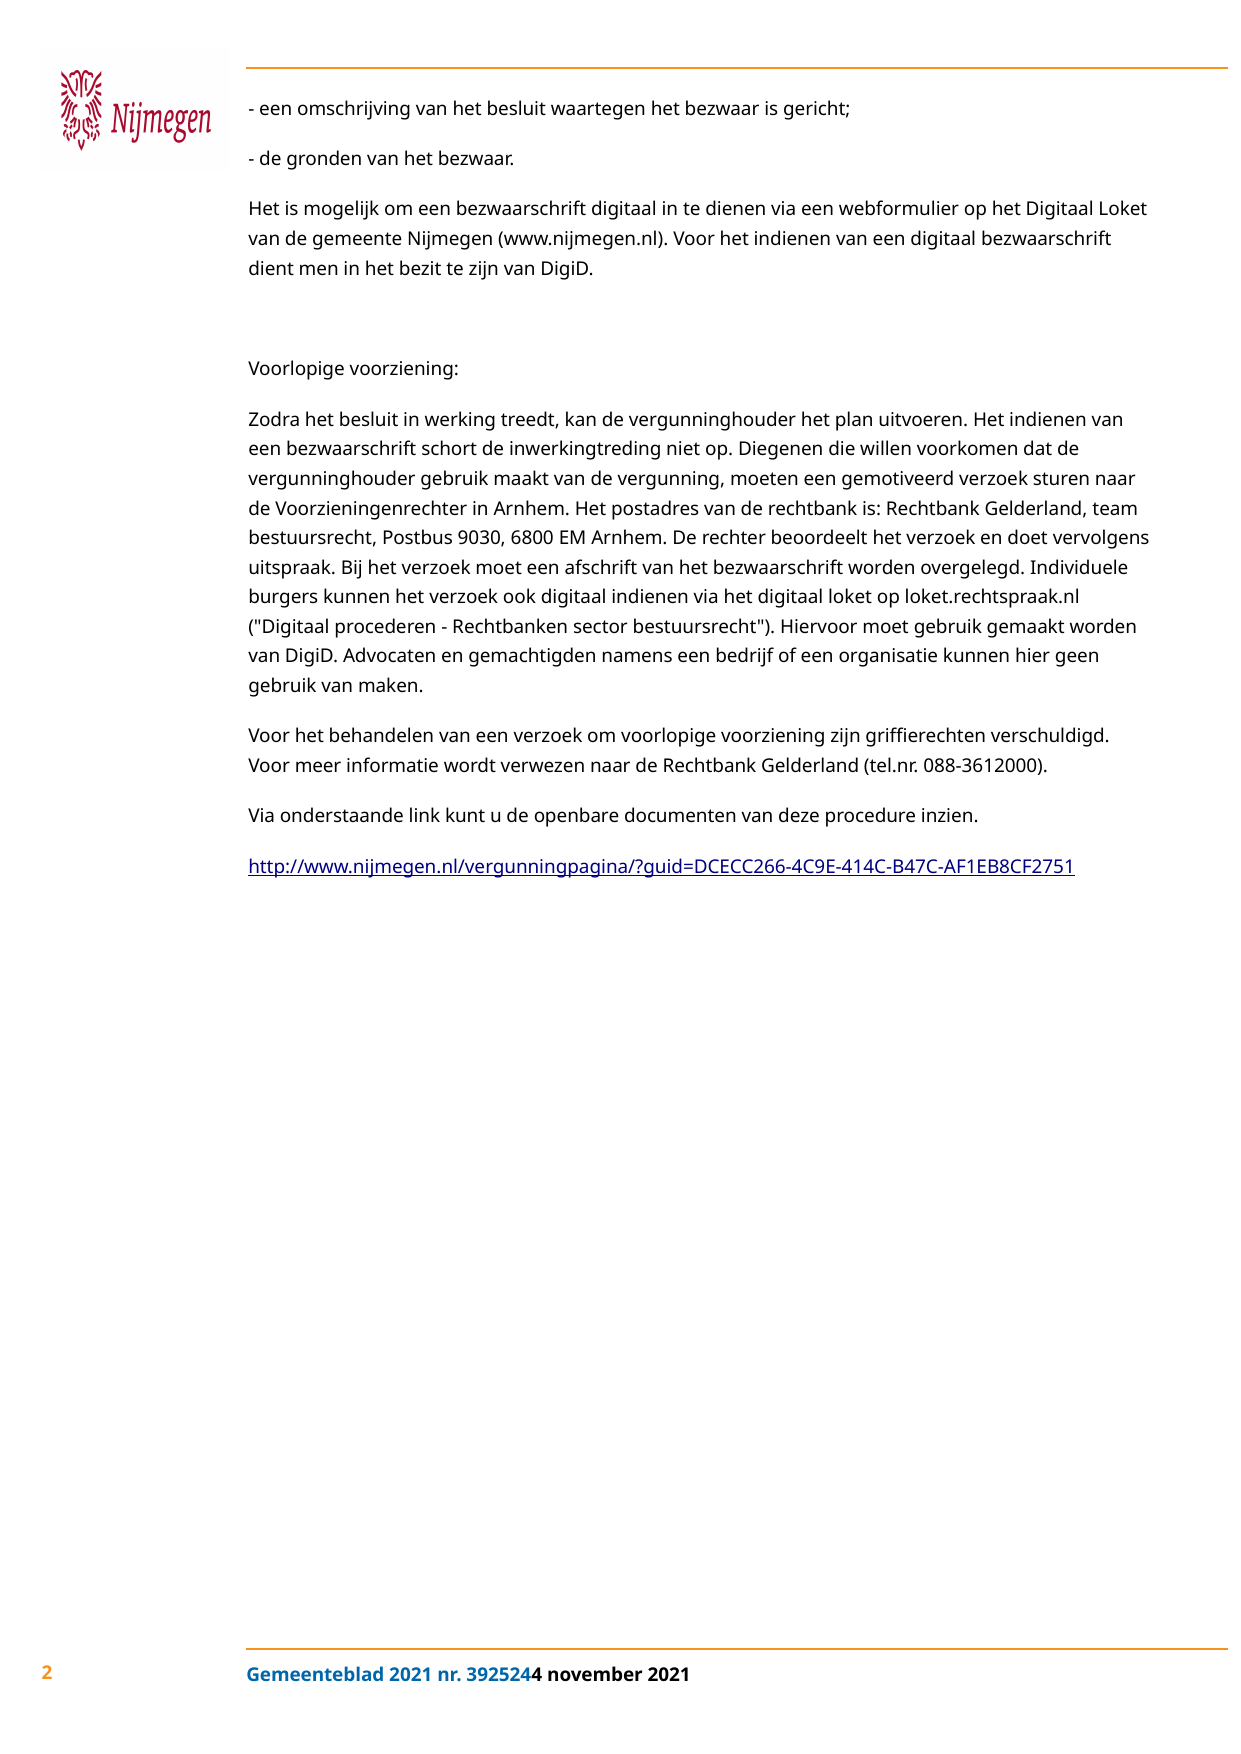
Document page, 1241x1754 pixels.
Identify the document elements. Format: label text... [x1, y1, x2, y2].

text Het is mogelijk om een bezwaarschrift digitaal in te dienen via een webformulier op het Digitaal Loket van de gemeente Nijmegen (www.nijmegen.nl). Voor het indienen van een digitaal bezwaarschrift dient men in het bezit te zijn van DigiD. [248, 196, 1152, 281]
text - de gronden van het bezwaar. [248, 145, 1152, 171]
text Via onderstaande link kunt u de openbare documenten van deze procedure inzien. [248, 803, 1152, 828]
text - een omschrijving van het besluit waartegen het bezwaar is gericht; [248, 95, 1152, 121]
text Zodra het besluit in werking treedt, kan de vergunninghouder het plan uitvoeren. Het indienen van een bezwaarschrift schort de inwerkingtreding niet op. Diegenen die willen voorkomen dat de vergunninghouder gebruik maakt van de vergunning, moeten een gemotiveerd verzoek sturen naar de Voorzieningenrechter in Arnhem. Het postadres van de rechtbank is: Rechtbank Gelderland, team bestuursrecht, Postbus 9030, 6800 EM Arnhem. De rechter beoordeelt het verzoek en doet vervolgens uitspraak. Bij het verzoek moet een afschrift van het bezwaarschrift worden overgelegd. Individuele burgers kunnen het verzoek ook digitaal indienen via het digitaal loket op loket.rechtspraak.nl ("Digitaal procederen - Rechtbanken sector bestuursrecht"). Hiervoor moet gebruik gemaakt worden van DigiD. Advocaten en gemachtigden namens een bedrijf of een organisatie kunnen hier geen gebruik van maken. [248, 406, 1152, 698]
text http://www.nijmegen.nl/vergunningpagina/?guid=DCECC266-4C9E-414C-B47C-AF1EB8CF2751 [248, 853, 1152, 879]
picture [41, 47, 231, 172]
text Voor het behandelen van een verzoek om voorlopige voorziening zijn griffierechten verschuldigd. Voor meer informatie wordt verwezen naar de Rechtbank Gelderland (tel.nr. 088-3612000). [248, 723, 1152, 778]
text Voorlopige voorziening: [248, 356, 1152, 381]
